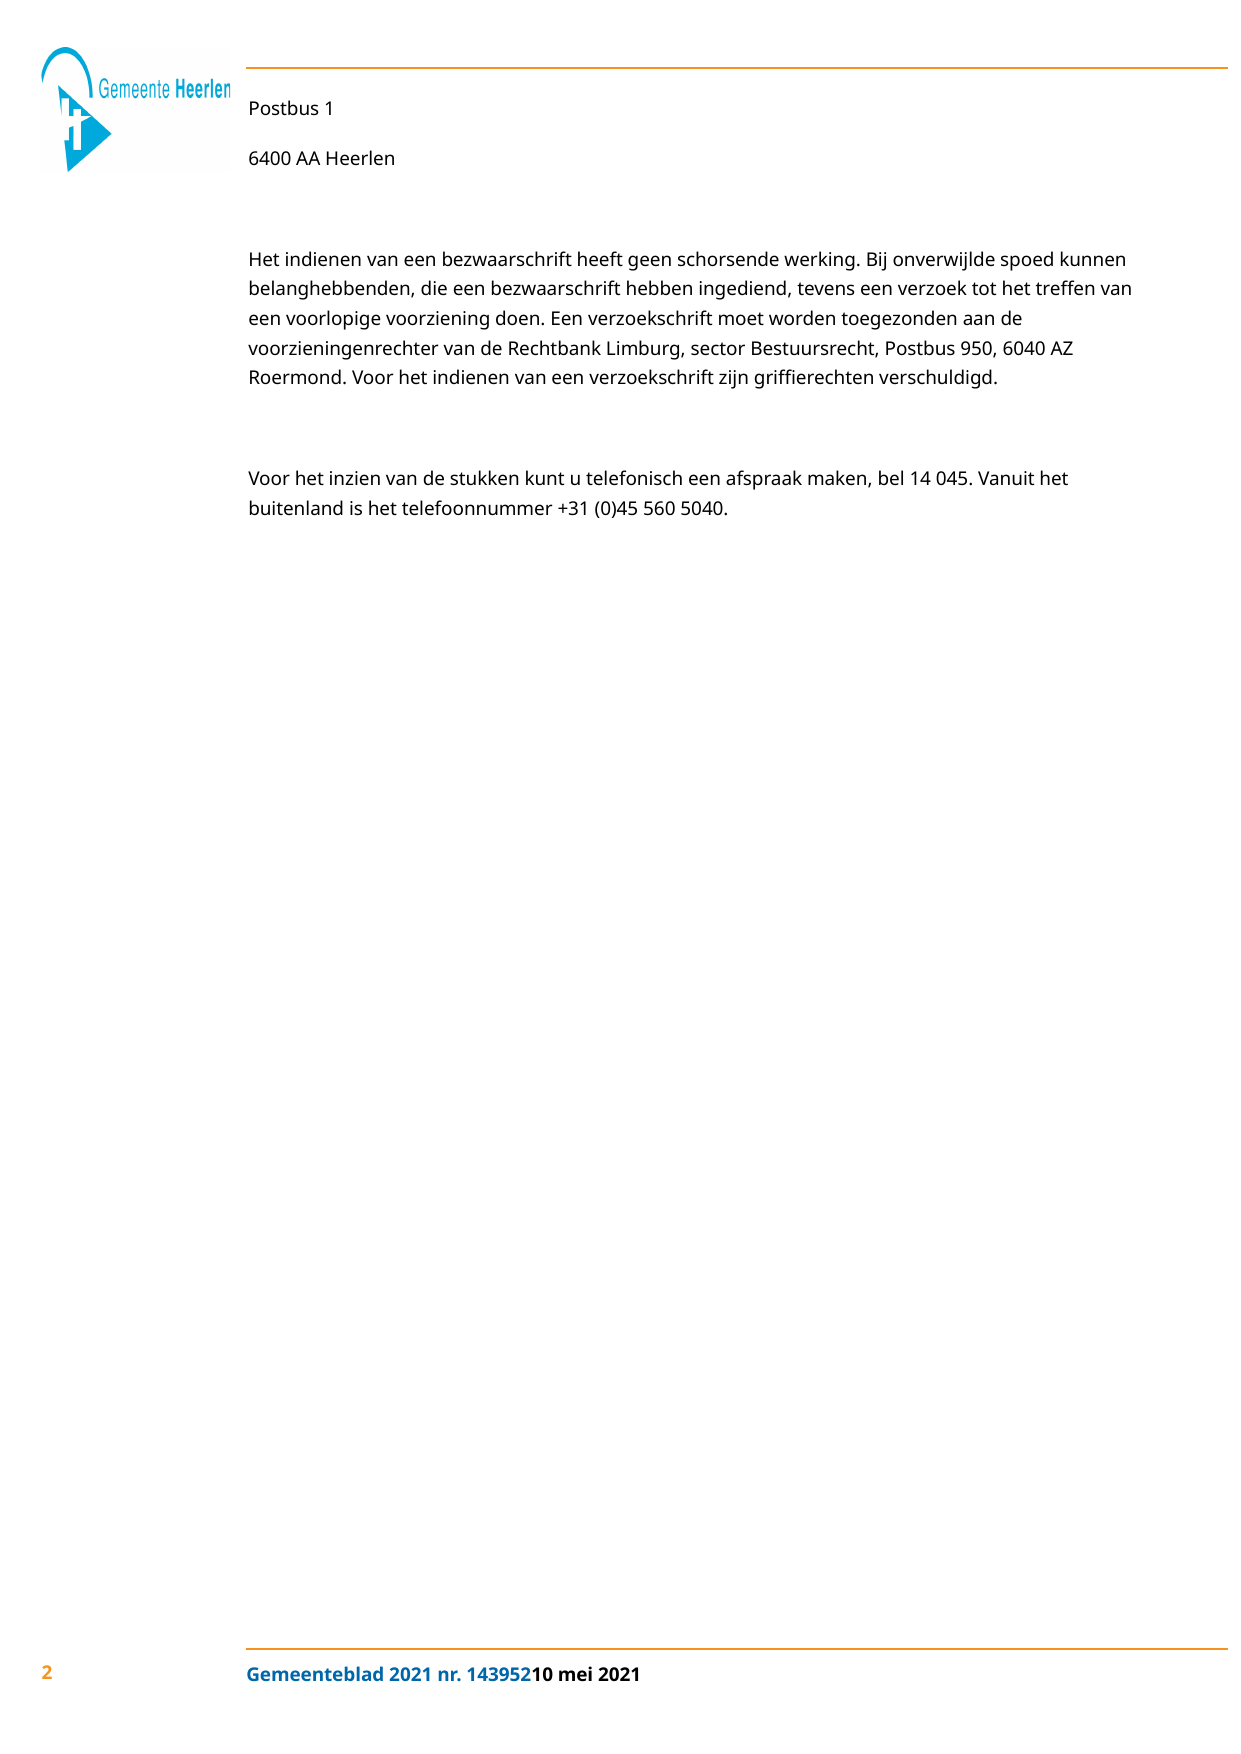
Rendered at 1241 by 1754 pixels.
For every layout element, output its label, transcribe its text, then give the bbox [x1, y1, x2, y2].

text Voor het inzien van de stukken kunt u telefonisch een afspraak maken, bel 14 045. Vanuit het buitenland is het telefoonnummer +31 (0)45 560 5040. [248, 465, 1152, 521]
text 6400 AA Heerlen [248, 145, 1152, 171]
text Het indienen van een bezwaarschrift heeft geen schorsende werking. Bij onverwijlde spoed kunnen belanghebbenden, die een bezwaarschrift hebben ingediend, tevens een verzoek tot het treffen van een voorlopige voorziening doen. Een verzoekschrift moet worden toegezonden aan de voorzieningenrechter van de Rechtbank Limburg, sector Bestuursrecht, Postbus 950, 6040 AZ Roermond. Voor het indienen van een verzoekschrift zijn griffierechten verschuldigd. [248, 246, 1152, 390]
picture [41, 47, 59, 70]
text Postbus 1 [248, 95, 1152, 121]
picture [41, 47, 231, 172]
